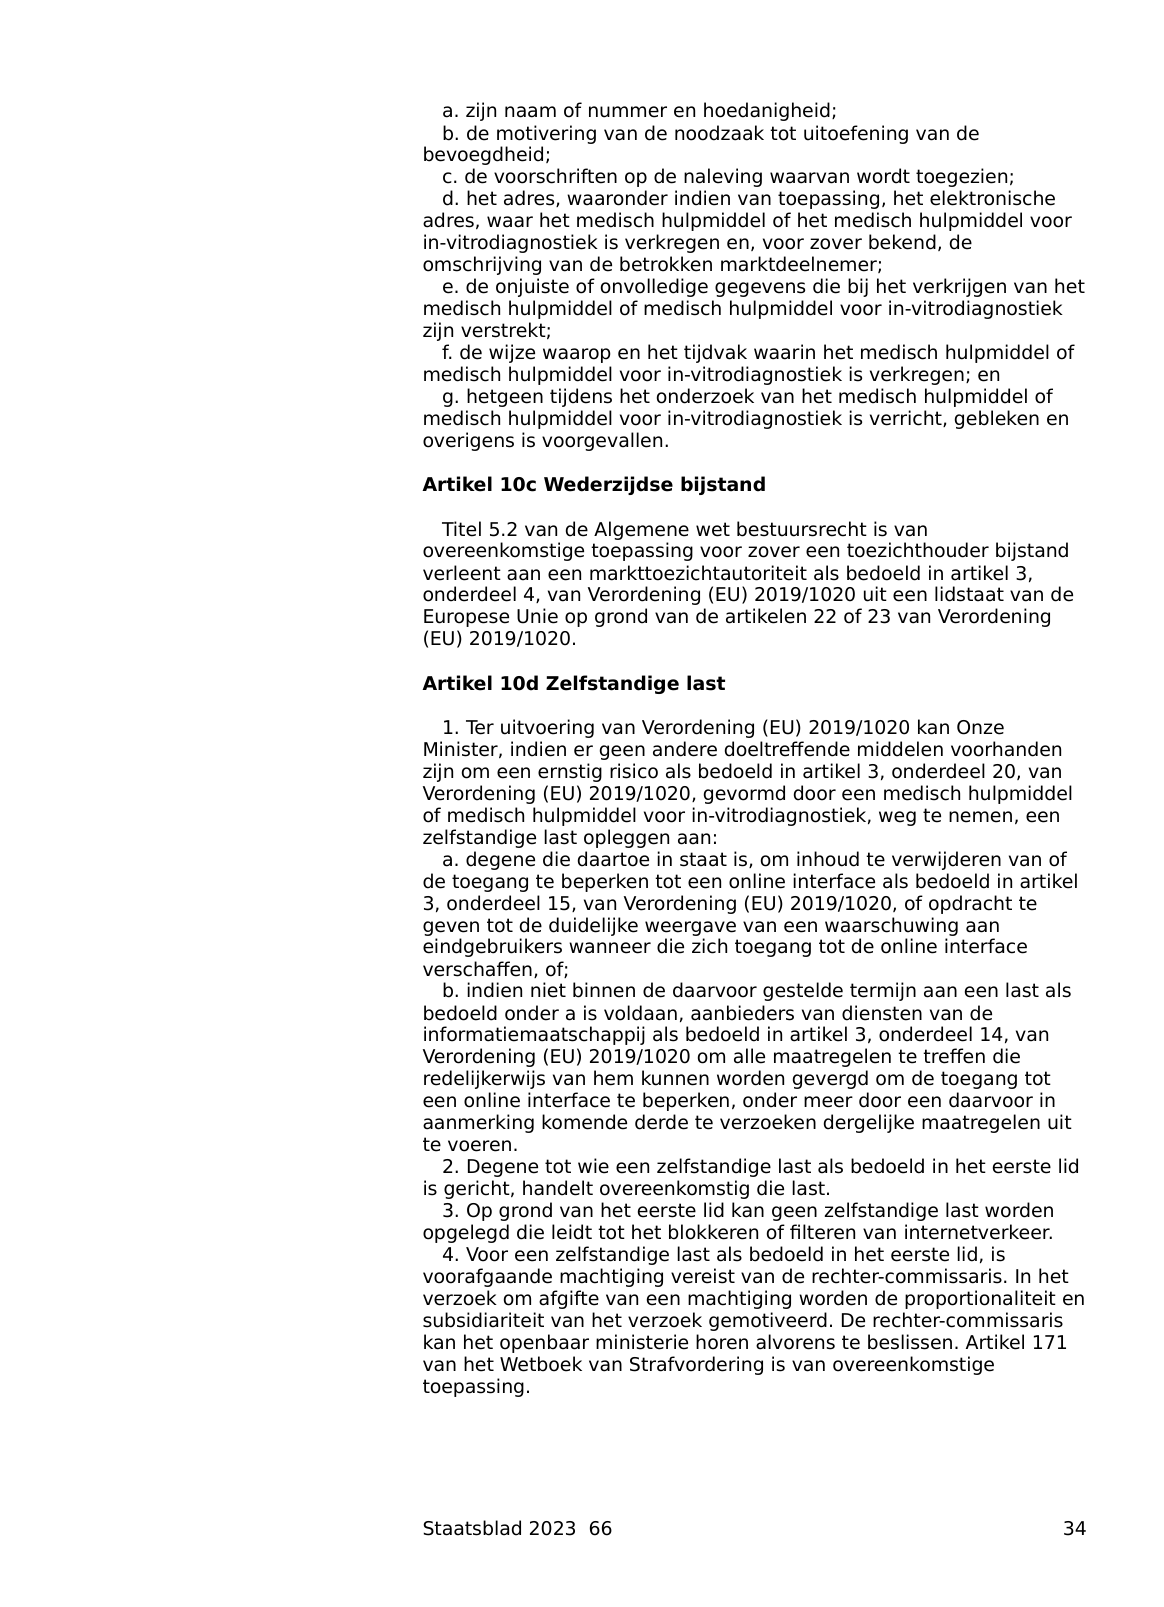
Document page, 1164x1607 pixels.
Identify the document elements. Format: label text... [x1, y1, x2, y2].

text 2. Degene tot wie een zelfstandige last als bedoeld in het eerste lid is gericht, handelt overeenkomstig die last. [422, 1156, 1087, 1200]
text a. degene die daartoe in staat is, om inhoud te verwijderen van of de toegang te beperken tot een online interface als bedoeld in artikel 3, onderdeel 15, van Verordening (EU) 2019/1020, of opdracht te geven tot de duidelijke weergave van een waarschuwing aan eindgebruikers wanneer die zich toegang tot de online interface verschaffen, of; [422, 848, 1087, 980]
text d. het adres, waaronder indien van toepassing, het elektronische adres, waar het medisch hulpmiddel of het medisch hulpmiddel voor in-vitrodiagnostiek is verkregen en, voor zover bekend, de omschrijving van de betrokken marktdeelnemer; [422, 188, 1087, 276]
text b. indien niet binnen de daarvoor gestelde termijn aan een last als bedoeld onder a is voldaan, aanbieders van diensten van de informatiemaatschappij als bedoeld in artikel 3, onderdeel 14, van Verordening (EU) 2019/1020 om alle maatregelen te treffen die redelijkerwijs van hem kunnen worden gevergd om de toegang tot een online interface te beperken, onder meer door een daarvoor in aanmerking komende derde te verzoeken dergelijke maatregelen uit te voeren. [422, 980, 1087, 1156]
text 4. Voor een zelfstandige last als bedoeld in het eerste lid, is voorafgaande machtiging vereist van de rechter-commissaris. In het verzoek om afgifte van een machtiging worden de proportionaliteit en subsidiariteit van het verzoek gemotiveerd. De rechter-commissaris kan het openbaar ministerie horen alvorens te beslissen. Artikel 171 van het Wetboek van Strafvordering is van overeenkomstige toepassing. [422, 1244, 1087, 1398]
text e. de onjuiste of onvolledige gegevens die bij het verkrijgen van het medisch hulpmiddel of medisch hulpmiddel voor in-vitrodiagnostiek zijn verstrekt; [422, 276, 1087, 342]
text b. de motivering van de noodzaak tot uitoefening van de bevoegdheid; [422, 122, 1087, 166]
text g. hetgeen tijdens het onderzoek van het medisch hulpmiddel of medisch hulpmiddel voor in-vitrodiagnostiek is verricht, gebleken en overigens is voorgevallen. [422, 386, 1087, 452]
text a. zijn naam of nummer en hoedanigheid; [422, 100, 1087, 122]
text 3. Op grond van het eerste lid kan geen zelfstandige last worden opgelegd die leidt tot het blokkeren of filteren van internetverkeer. [422, 1200, 1087, 1244]
text Titel 5.2 van de Algemene wet bestuursrecht is van overeenkomstige toepassing voor zover een toezichthouder bijstand verleent aan een markttoezichtautoriteit als bedoeld in artikel 3, onderdeel 4, van Verordening (EU) 2019/1020 uit een lidstaat van de Europese Unie op grond van de artikelen 22 of 23 van Verordening (EU) 2019/1020. [422, 518, 1087, 650]
text f. de wijze waarop en het tijdvak waarin het medisch hulpmiddel of medisch hulpmiddel voor in-vitrodiagnostiek is verkregen; en [422, 342, 1087, 386]
subtitle Artikel 10d Zelfstandige last [422, 672, 1087, 694]
text 1. Ter uitvoering van Verordening (EU) 2019/1020 kan Onze Minister, indien er geen andere doeltreffende middelen voorhanden zijn om een ernstig risico als bedoeld in artikel 3, onderdeel 20, van Verordening (EU) 2019/1020, gevormd door een medisch hulpmiddel of medisch hulpmiddel voor in-vitrodiagnostiek, weg te nemen, een zelfstandige last opleggen aan: [422, 717, 1087, 848]
text c. de voorschriften op de naleving waarvan wordt toegezien; [422, 166, 1087, 188]
subtitle Artikel 10c Wederzijdse bijstand [422, 474, 1087, 496]
